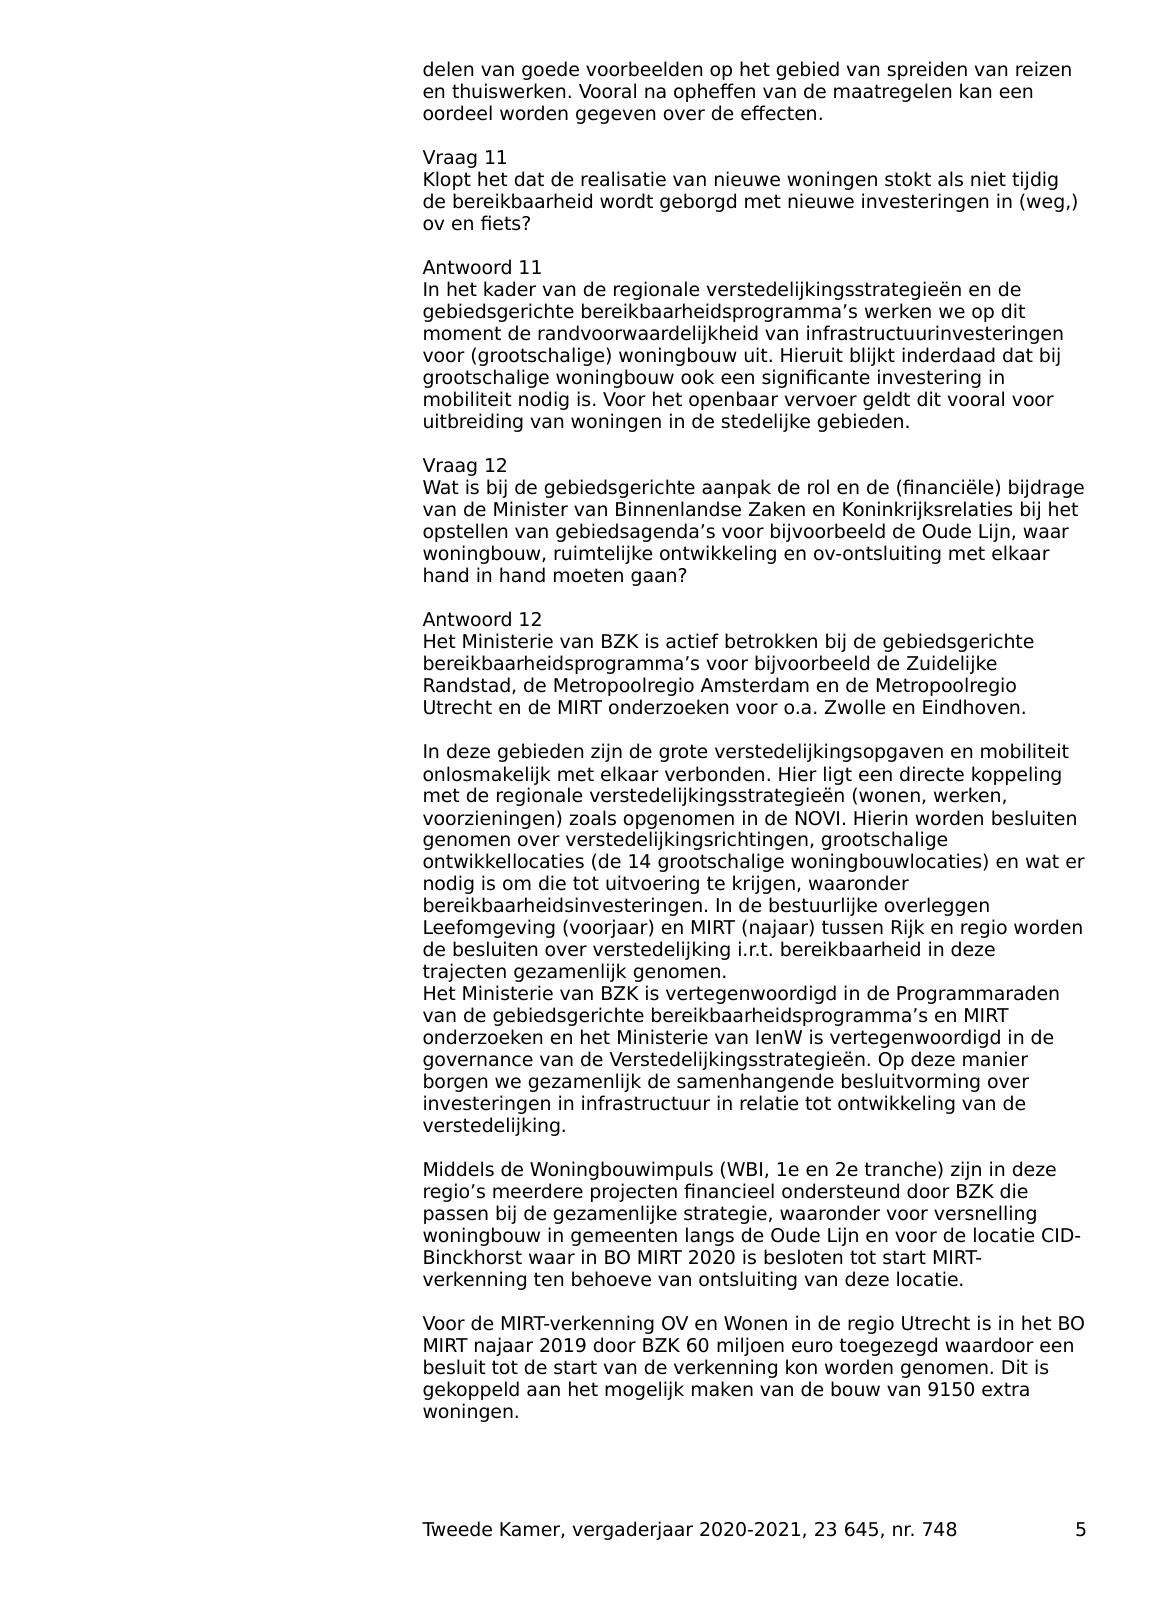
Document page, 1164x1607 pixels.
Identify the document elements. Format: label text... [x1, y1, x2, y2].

text Vraag 11 [422, 147, 1087, 169]
text Middels de Woningbouwimpuls (WBI, 1e en 2e tranche) zijn in deze regio’s meerdere projecten financieel ondersteund door BZK die passen bij de gezamenlijke strategie, waaronder voor versnelling woningbouw in gemeenten langs de Oude Lijn en voor de locatie CID-Binckhorst waar in BO MIRT 2020 is besloten tot start MIRT-verkenning ten behoeve van ontsluiting van deze locatie. [422, 1159, 1087, 1291]
text In deze gebieden zijn de grote verstedelijkingsopgaven en mobiliteit onlosmakelijk met elkaar verbonden. Hier ligt een directe koppeling met de regionale verstedelijkingsstrategieën (wonen, werken, voorzieningen) zoals opgenomen in de NOVI. Hierin worden besluiten genomen over verstedelijkingsrichtingen, grootschalige ontwikkellocaties (de 14 grootschalige woningbouwlocaties) en wat er nodig is om die tot uitvoering te krijgen, waaronder bereikbaarheidsinvesteringen. In de bestuurlijke overleggen Leefomgeving (voorjaar) en MIRT (najaar) tussen Rijk en regio worden de besluiten over verstedelijking i.r.t. bereikbaarheid in deze trajecten gezamenlijk genomen. [422, 741, 1087, 983]
text Het Ministerie van BZK is vertegenwoordigd in de Programmaraden van de gebiedsgerichte bereikbaarheidsprogramma’s en MIRT onderzoeken en het Ministerie van IenW is vertegenwoordigd in de governance van de Verstedelijkingsstrategieën. Op deze manier borgen we gezamenlijk de samenhangende besluitvorming over investeringen in infrastructuur in relatie tot ontwikkeling van de verstedelijking. [422, 983, 1087, 1137]
text Voor de MIRT-verkenning OV en Wonen in de regio Utrecht is in het BO MIRT najaar 2019 door BZK 60 miljoen euro toegezegd waardoor een besluit tot de start van de verkenning kon worden genomen. Dit is gekoppeld aan het mogelijk maken van de bouw van 9150 extra woningen. [422, 1313, 1087, 1423]
text Antwoord 11 [422, 257, 1087, 279]
text Wat is bij de gebiedsgerichte aanpak de rol en de (financiële) bijdrage van de Minister van Binnenlandse Zaken en Koninkrijksrelaties bij het opstellen van gebiedsagenda’s voor bijvoorbeeld de Oude Lijn, waar woningbouw, ruimtelijke ontwikkeling en ov-ontsluiting met elkaar hand in hand moeten gaan? [422, 477, 1087, 587]
text delen van goede voorbeelden op het gebied van spreiden van reizen en thuiswerken. Vooral na opheffen van de maatregelen kan een oordeel worden gegeven over de effecten. [422, 59, 1087, 125]
text In het kader van de regionale verstedelijkingsstrategieën en de gebiedsgerichte bereikbaarheidsprogramma’s werken we op dit moment de randvoorwaardelijkheid van infrastructuurinvesteringen voor (grootschalige) woningbouw uit. Hieruit blijkt inderdaad dat bij grootschalige woningbouw ook een significante investering in mobiliteit nodig is. Voor het openbaar vervoer geldt dit vooral voor uitbreiding van woningen in de stedelijke gebieden. [422, 279, 1087, 433]
text Antwoord 12 [422, 609, 1087, 631]
text Vraag 12 [422, 455, 1087, 477]
text Klopt het dat de realisatie van nieuwe woningen stokt als niet tijdig de bereikbaarheid wordt geborgd met nieuwe investeringen in (weg,) ov en fiets? [422, 169, 1087, 235]
text Het Ministerie van BZK is actief betrokken bij de gebiedsgerichte bereikbaarheidsprogramma’s voor bijvoorbeeld de Zuidelijke Randstad, de Metropoolregio Amsterdam en de Metropoolregio Utrecht en de MIRT onderzoeken voor o.a. Zwolle en Eindhoven. [422, 631, 1087, 719]
